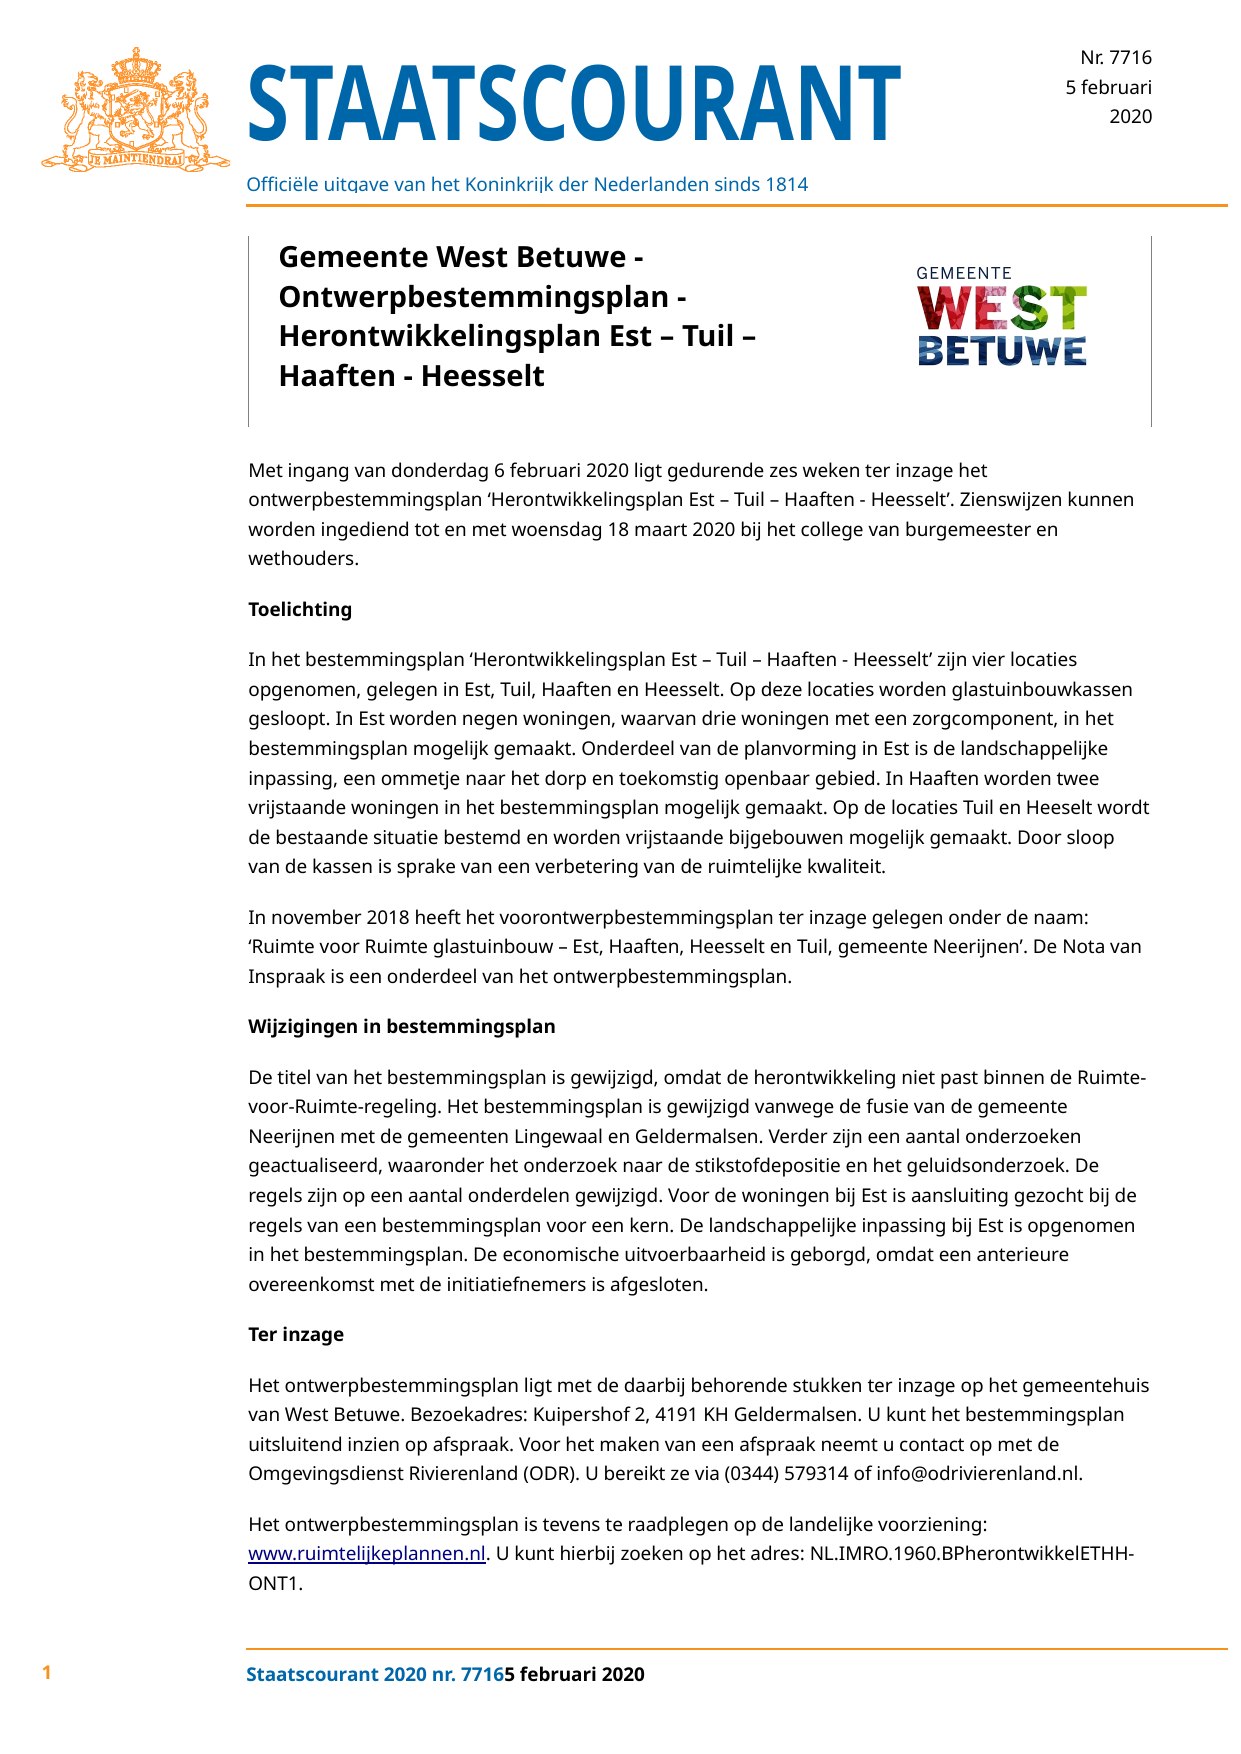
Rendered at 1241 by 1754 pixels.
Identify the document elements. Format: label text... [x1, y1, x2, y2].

text In november 2018 heeft het voorontwerpbestemmingsplan ter inzage gelegen onder de naam: ‘Ruimte voor Ruimte glastuinbouw – Est, Haaften, Heesselt en Tuil, gemeente Neerijnen’. De Nota van Inspraak is een onderdeel van het ontwerpbestemmingsplan. [248, 904, 1152, 989]
text Toelichting [248, 596, 1152, 622]
text Ter inzage [248, 1321, 1152, 1347]
table_header Gemeente West Betuwe - Ontwerpbestemmingsplan - Herontwikkelingsplan Est – Tuil – Haaften - Heesselt [249, 236, 850, 427]
table_header [850, 236, 1151, 427]
text Met ingang van donderdag 6 februari 2020 ligt gedurende zes weken ter inzage het ontwerpbestemmingsplan ‘Herontwikkelingsplan Est – Tuil – Haaften - Heesselt’. Zienswijzen kunnen worden ingediend tot en met woensdag 18 maart 2020 bij het college van burgemeester en wethouders. [248, 457, 1152, 571]
text Wijzigingen in bestemmingsplan [248, 1013, 1152, 1039]
text Het ontwerpbestemmingsplan is tevens te raadplegen op de landelijke voorziening: www.ruimtelijkeplannen.nl. U kunt hierbij zoeken op het adres: NL.IMRO.1960.BPherontwikkelETHH-ONT1. [248, 1511, 1152, 1596]
text Het ontwerpbestemmingsplan ligt met de daarbij behorende stukken ter inzage op het gemeentehuis van West Betuwe. Bezoekadres: Kuipershof 2, 4191 KH Geldermalsen. U kunt het bestemmingsplan uitsluitend inzien op afspraak. Voor het maken van een afspraak neemt u contact op met de Omgevingsdienst Rivierenland (ODR). U bereikt ze via (0344) 579314 of info@odrivierenland.nl. [248, 1372, 1152, 1486]
picture [882, 236, 1119, 402]
text De titel van het bestemmingsplan is gewijzigd, omdat de herontwikkeling niet past binnen de Ruimte-voor-Ruimte-regeling. Het bestemmingsplan is gewijzigd vanwege de fusie van de gemeente Neerijnen met de gemeenten Lingewaal en Geldermalsen. Verder zijn een aantal onderzoeken geactualiseerd, waaronder het onderzoek naar de stikstofdepositie en het geluidsonderzoek. De regels zijn op een aantal onderdelen gewijzigd. Voor de woningen bij Est is aansluiting gezocht bij de regels van een bestemmingsplan voor een kern. De landschappelijke inpassing bij Est is opgenomen in het bestemmingsplan. De economische uitvoerbaarheid is geborgd, omdat een anterieure overeenkomst met de initiatiefnemers is afgesloten. [248, 1064, 1152, 1297]
text In het bestemmingsplan ‘Herontwikkelingsplan Est – Tuil – Haaften - Heesselt’ zijn vier locaties opgenomen, gelegen in Est, Tuil, Haaften en Heesselt. Op deze locaties worden glastuinbouwkassen gesloopt. In Est worden negen woningen, waarvan drie woningen met een zorgcomponent, in het bestemmingsplan mogelijk gemaakt. Onderdeel van de planvorming in Est is de landschappelijke inpassing, een ommetje naar het dorp en toekomstig openbaar gebied. In Haaften worden twee vrijstaande woningen in het bestemmingsplan mogelijk gemaakt. Op de locaties Tuil en Heeselt wordt de bestaande situatie bestemd en worden vrijstaande bijgebouwen mogelijk gemaakt. Door sloop van de kassen is sprake van een verbetering van de ruimtelijke kwaliteit. [248, 646, 1152, 879]
picture [41, 47, 231, 172]
